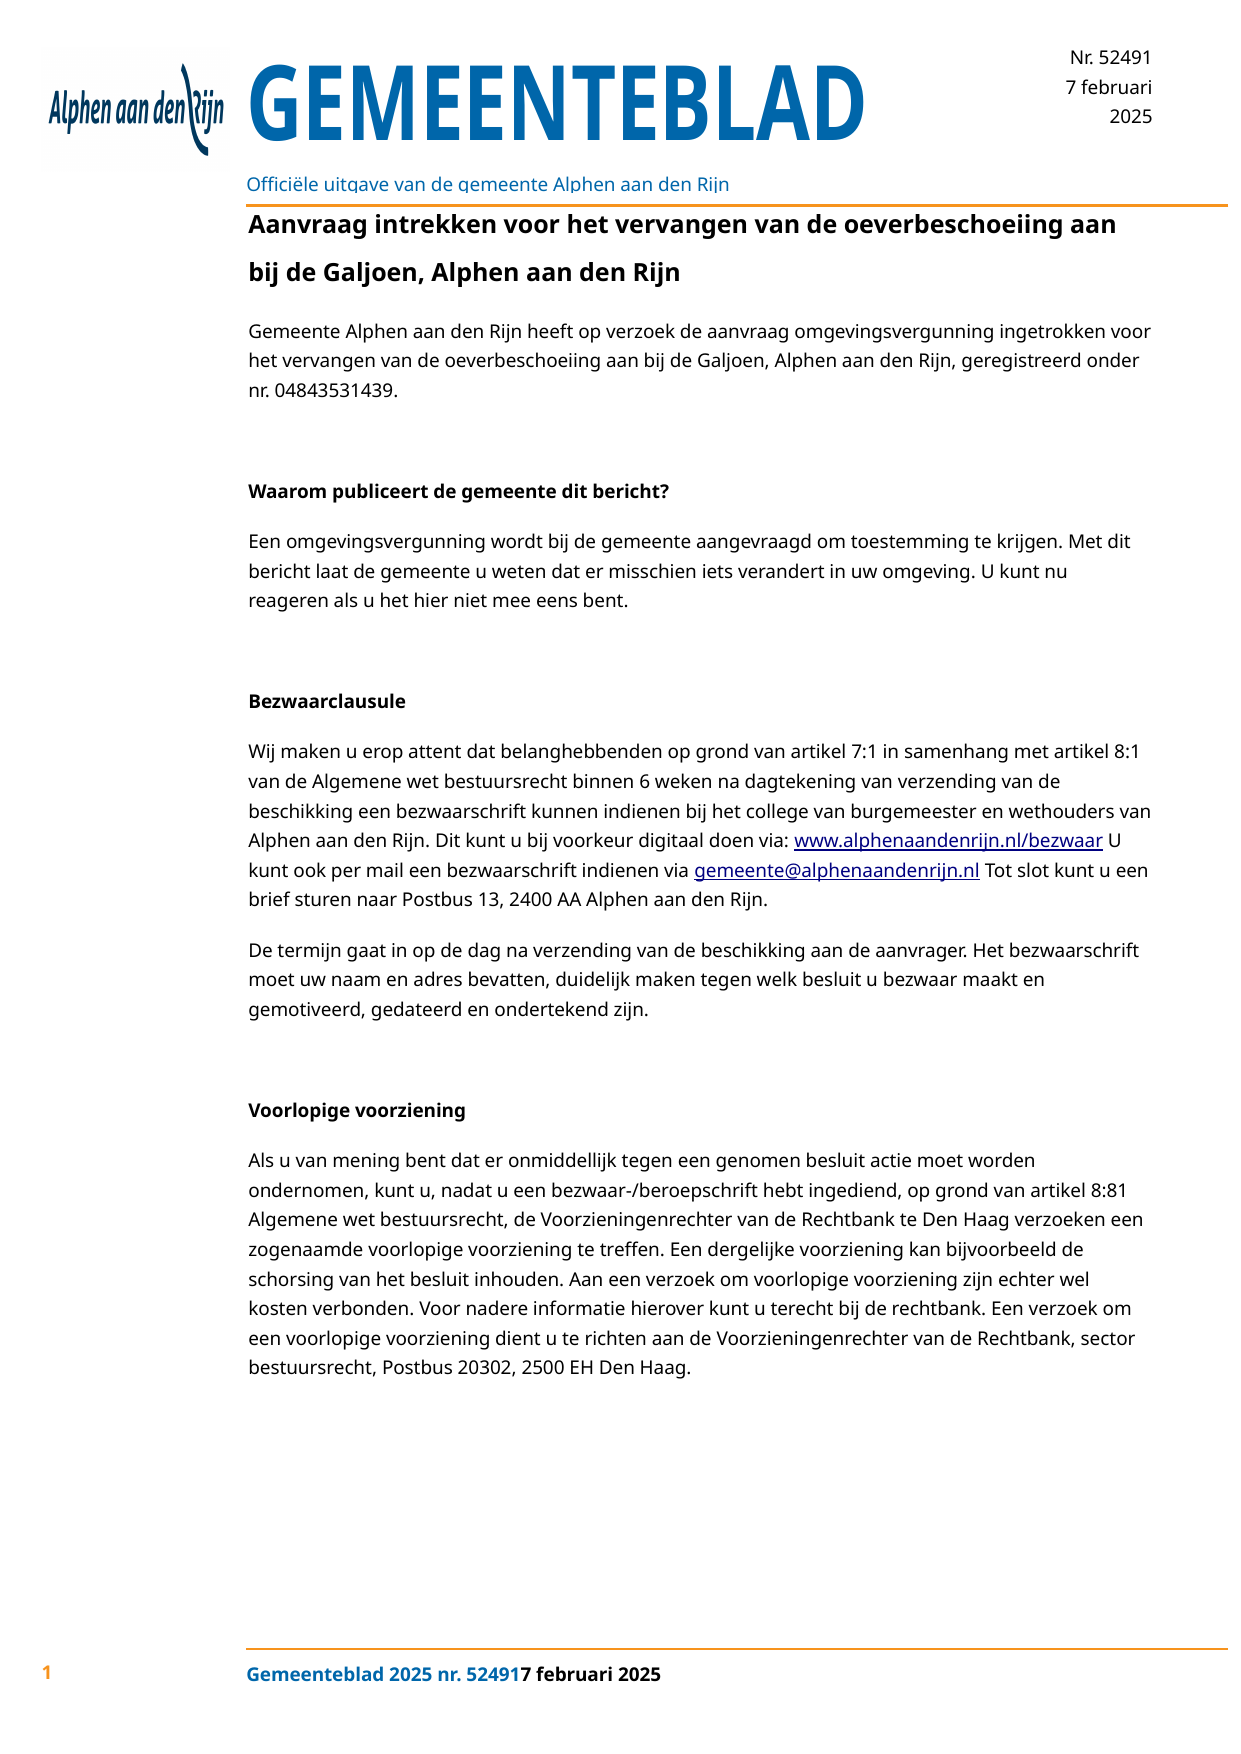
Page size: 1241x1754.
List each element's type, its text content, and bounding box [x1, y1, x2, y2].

picture [41, 47, 231, 172]
text Als u van mening bent dat er onmiddellijk tegen een genomen besluit actie moet worden ondernomen, kunt u, nadat u een bezwaar-/beroepschrift hebt ingediend, op grond van artikel 8:81 Algemene wet bestuursrecht, de Voorzieningenrechter van de Rechtbank te Den Haag verzoeken een zogenaamde voorlopige voorziening te treffen. Een dergelijke voorziening kan bijvoorbeeld de schorsing van het besluit inhouden. Aan een verzoek om voorlopige voorziening zijn echter wel kosten verbonden. Voor nadere informatie hierover kunt u terecht bij de rechtbank. Een verzoek om een voorlopige voorziening dient u te richten aan de Voorzieningenrechter van de Rechtbank, sector bestuursrecht, Postbus 20302, 2500 EH Den Haag. [248, 1147, 1152, 1380]
text Wij maken u erop attent dat belanghebbenden op grond van artikel 7:1 in samenhang met artikel 8:1 van de Algemene wet bestuursrecht binnen 6 weken na dagtekening van verzending van de beschikking een bezwaarschrift kunnen indienen bij het college van burgemeester en wethouders van Alphen aan den Rijn. Dit kunt u bij voorkeur digitaal doen via: www.alphenaandenrijn.nl/bezwaar U kunt ook per mail een bezwaarschrift indienen via gemeente@alphenaandenrijn.nl Tot slot kunt u een brief sturen naar Postbus 13, 2400 AA Alphen aan den Rijn. [248, 739, 1152, 912]
text Voorlopige voorziening [248, 1097, 1152, 1123]
text Aanvraag intrekken voor het vervangen van de oeverbeschoeiing aan bij de Galjoen, Alphen aan den Rijn [248, 207, 1152, 288]
text Een omgevingsvergunning wordt bij de gemeente aangevraagd om toestemming te krijgen. Met dit bericht laat de gemeente u weten dat er misschien iets verandert in uw omgeving. U kunt nu reageren als u het hier niet mee eens bent. [248, 528, 1152, 613]
text De termijn gaat in op de dag na verzending van de beschikking aan de aanvrager. Het bezwaarschrift moet uw naam en adres bevatten, duidelijk maken tegen welk besluit u bezwaar maakt en gemotiveerd, gedateerd en ondertekend zijn. [248, 937, 1152, 1022]
text Bezwaarclausule [248, 688, 1152, 714]
text Gemeente Alphen aan den Rijn heeft op verzoek de aanvraag omgevingsvergunning ingetrokken voor het vervangen van de oeverbeschoeiing aan bij de Galjoen, Alphen aan den Rijn, geregistreerd onder nr. 04843531439. [248, 318, 1152, 403]
text Waarom publiceert de gemeente dit bericht? [248, 478, 1152, 504]
